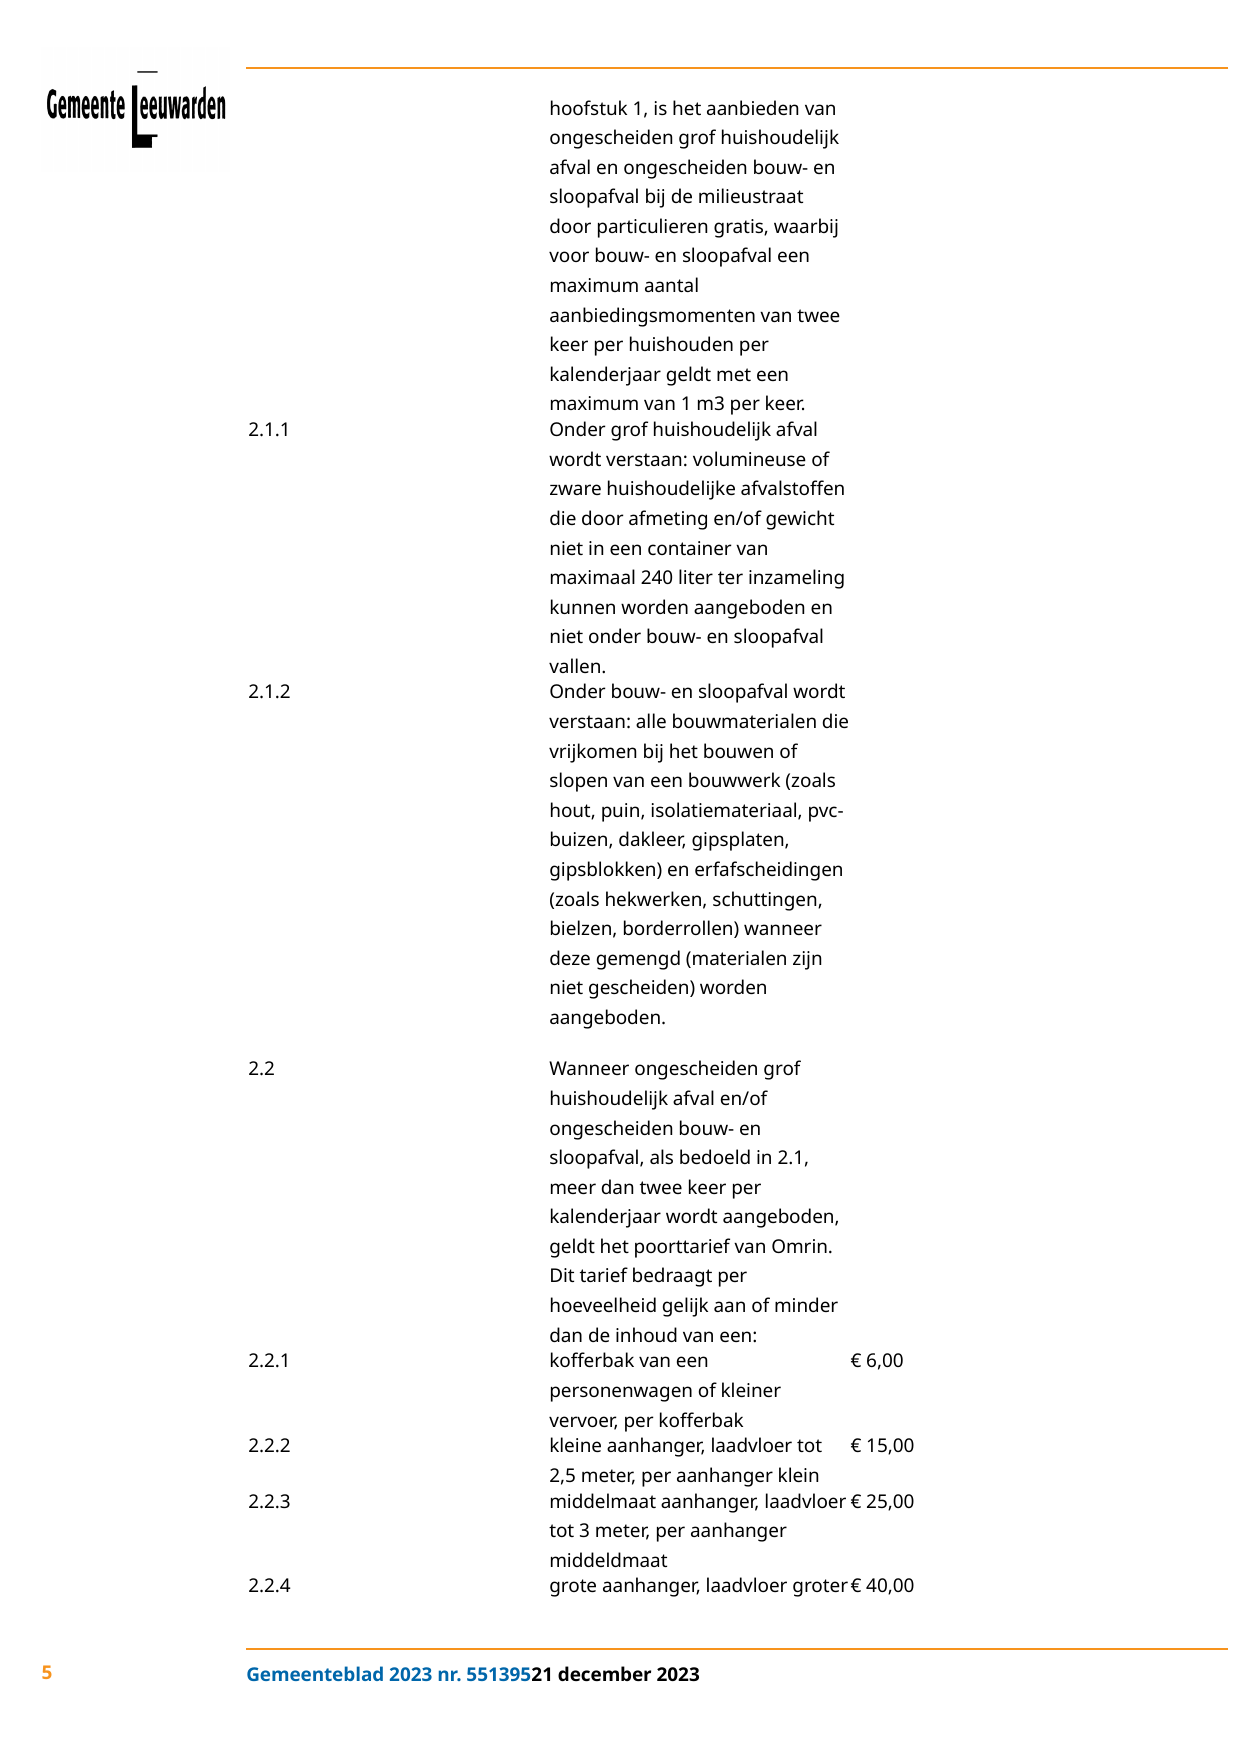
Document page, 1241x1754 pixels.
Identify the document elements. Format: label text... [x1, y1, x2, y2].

table_cell [850, 1056, 1152, 1348]
table_cell € 25,00 [850, 1488, 1152, 1573]
table_cell € 6,00 [850, 1348, 1152, 1432]
table_cell [248, 95, 549, 416]
table_cell Onder bouw- en sloopafval wordt verstaan: alle bouwmaterialen die vrijkomen bij het bouwen of slopen van een bouwwerk (zoals hout, puin, isolatiemateriaal, pvc-buizen, dakleer, gipsplaten, gipsblokken) en erfafscheidingen (zoals hekwerken, schuttingen, bielzen, borderrollen) wanneer deze gemengd (materialen zijn niet gescheiden) worden aangeboden. [549, 679, 850, 1030]
table_cell grote aanhanger, laadvloer groter [549, 1573, 850, 1598]
table_cell kleine aanhanger, laadvloer tot 2,5 meter, per aanhanger klein [549, 1433, 850, 1488]
table_cell 2.2.1 [248, 1348, 549, 1432]
table_cell Wanneer ongescheiden grof huishoudelijk afval en/of ongescheiden bouw- en sloopafval, als bedoeld in 2.1, meer dan twee keer per kalenderjaar wordt aangeboden, geldt het poorttarief van Omrin. Dit tarief bedraagt per hoeveelheid gelijk aan of minder dan de inhoud van een: [549, 1056, 850, 1348]
picture [41, 47, 231, 172]
table_cell [850, 679, 1152, 1030]
table_cell 2.1.1 [248, 416, 549, 679]
table_cell [549, 1030, 850, 1056]
table_cell [850, 416, 1152, 679]
table_cell 2.2 [248, 1056, 549, 1348]
table_cell kofferbak van een personenwagen of kleiner vervoer, per kofferbak [549, 1348, 850, 1432]
table_cell 2.2.4 [248, 1573, 549, 1598]
table_cell hoofstuk 1, is het aanbieden van ongescheiden grof huishoudelijk afval en ongescheiden bouw- en sloopafval bij de milieustraat door particulieren gratis, waarbij voor bouw- en sloopafval een maximum aantal aanbiedingsmomenten van twee keer per huishouden per kalenderjaar geldt met een maximum van 1 m3 per keer. [549, 95, 850, 416]
table_cell 2.1.2 [248, 679, 549, 1030]
table_cell [850, 1030, 1152, 1056]
table_cell middelmaat aanhanger, laadvloer tot 3 meter, per aanhanger middeldmaat [549, 1488, 850, 1573]
table_cell [248, 1030, 549, 1056]
table_cell € 40,00 [850, 1573, 1152, 1598]
table_cell 2.2.2 [248, 1433, 549, 1488]
table_cell [850, 95, 1152, 416]
table_cell 2.2.3 [248, 1488, 549, 1573]
table_cell € 15,00 [850, 1433, 1152, 1488]
table_cell Onder grof huishoudelijk afval wordt verstaan: volumineuse of zware huishoudelijke afvalstoffen die door afmeting en/of gewicht niet in een container van maximaal 240 liter ter inzameling kunnen worden aangeboden en niet onder bouw- en sloopafval vallen. [549, 416, 850, 679]
